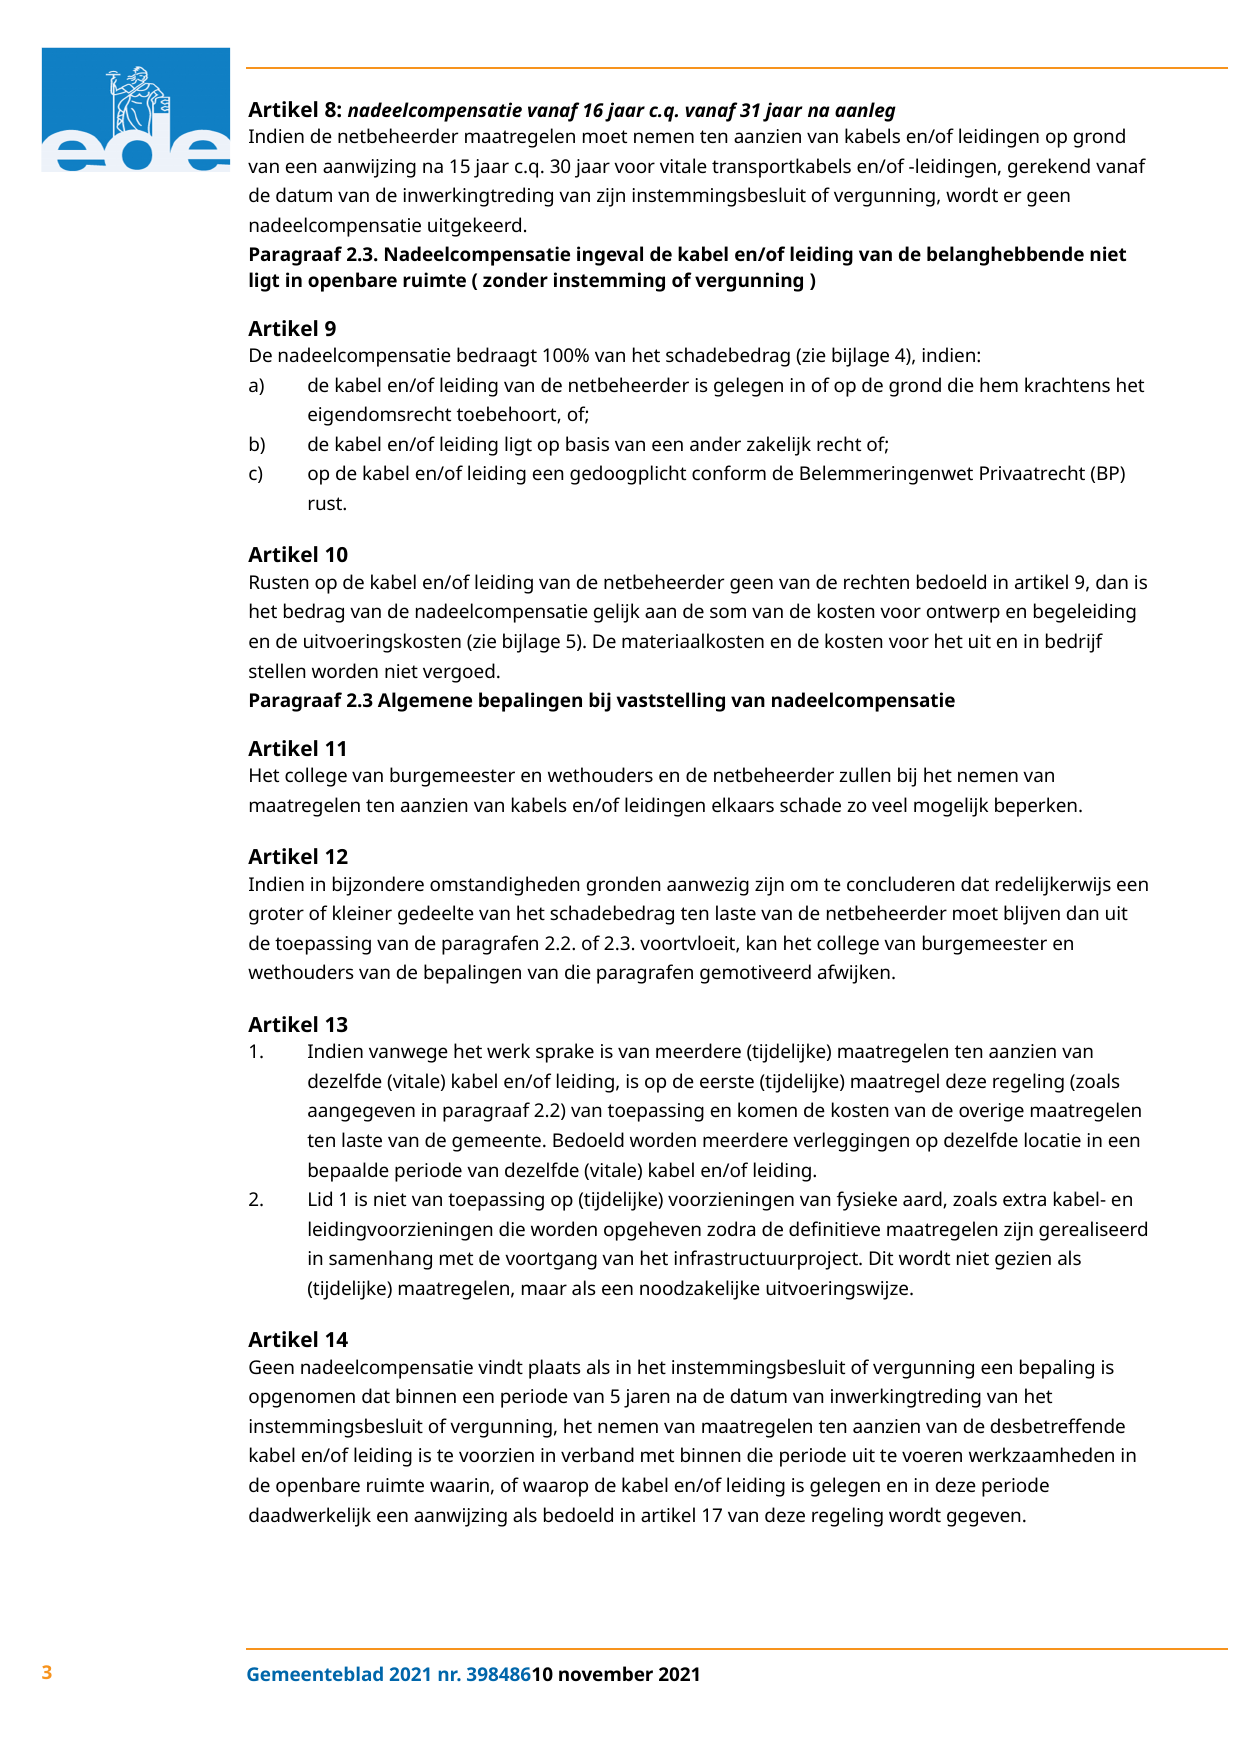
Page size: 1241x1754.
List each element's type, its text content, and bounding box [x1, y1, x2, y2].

text Indien de netbeheerder maatregelen moet nemen ten aanzien van kabels en/of leidingen op grond van een aanwijzing na 15 jaar c.q. 30 jaar voor vitale transportkabels en/of -leidingen, gerekend vanaf de datum van de inwerkingtreding van zijn instemmingsbesluit of vergunning, wordt er geen nadeelcompensatie uitgekeerd. [248, 123, 1152, 238]
list de kabel en/of leiding ligt op basis van een ander zakelijk recht of; [248, 431, 1152, 457]
text Artikel 14 [248, 1326, 1152, 1354]
list op de kabel en/of leiding een gedoogplicht conform de Belemmeringenwet Privaatrecht (BP) rust. [248, 461, 1152, 516]
text Artikel 9 [248, 314, 1152, 342]
text Het college van burgemeester en wethouders en de netbeheerder zullen bij het nemen van maatregelen ten aanzien van kabels en/of leidingen elkaars schade zo veel mogelijk beperken. [248, 762, 1152, 818]
list Lid 1 is niet van toepassing op (tijdelijke) voorzieningen van fysieke aard, zoals extra kabel- en leidingvoorzieningen die worden opgeheven zodra de definitieve maatregelen zijn gerealiseerd in samenhang met de voortgang van het infrastructuurproject. Dit wordt niet gezien als (tijdelijke) maatregelen, maar als een noodzakelijke uitvoeringswijze. [248, 1186, 1152, 1301]
text Geen nadeelcompensatie vindt plaats als in het instemmingsbesluit of vergunning een bepaling is opgenomen dat binnen een periode van 5 jaren na de datum van inwerkingtreding van het instemmingsbesluit of vergunning, het nemen van maatregelen ten aanzien van de desbetreffende kabel en/of leiding is te voorzien in verband met binnen die periode uit te voeren werkzaamheden in de openbare ruimte waarin, of waarop de kabel en/of leiding is gelegen en in deze periode daadwerkelijk een aanwijzing als bedoeld in artikel 17 van deze regeling wordt gegeven. [248, 1354, 1152, 1528]
text Artikel 10 [248, 541, 1152, 569]
text Artikel 8: nadeelcompensatie vanaf 16 jaar c.q. vanaf 31 jaar na aanleg [248, 95, 1152, 123]
list Indien vanwege het werk sprake is van meerdere (tijdelijke) maatregelen ten aanzien van dezelfde (vitale) kabel en/of leiding, is op de eerste (tijdelijke) maatregel deze regeling (zoals aangegeven in paragraaf 2.2) van toepassing en komen de kosten van de overige maatregelen ten laste van de gemeente. Bedoeld worden meerdere verleggingen op dezelfde locatie in een bepaalde periode van dezelfde (vitale) kabel en/of leiding. [248, 1038, 1152, 1182]
text Artikel 11 [248, 734, 1152, 762]
picture [41, 47, 231, 172]
text De nadeelcompensatie bedraagt 100% van het schadebedrag (zie bijlage 4), indien: [248, 342, 1152, 368]
list de kabel en/of leiding van de netbeheerder is gelegen in of op de grond die hem krachtens het eigendomsrecht toebehoort, of; [248, 372, 1152, 427]
text Paragraaf 2.3. Nadeelcompensatie ingeval de kabel en/of leiding van de belanghebbende niet ligt in openbare ruimte ( zonder instemming of vergunning ) [248, 242, 1152, 293]
text Artikel 13 [248, 1010, 1152, 1038]
text Artikel 12 [248, 842, 1152, 871]
text Rusten op de kabel en/of leiding van de netbeheerder geen van de rechten bedoeld in artikel 9, dan is het bedrag van de nadeelcompensatie gelijk aan de som van de kosten voor ontwerp en begeleiding en de uitvoeringskosten (zie bijlage 5). De materiaalkosten en de kosten voor het uit en in bedrijf stellen worden niet vergoed. [248, 569, 1152, 683]
text Paragraaf 2.3 Algemene bepalingen bij vaststelling van nadeelcompensatie [248, 687, 1152, 713]
text Indien in bijzondere omstandigheden gronden aanwezig zijn om te concluderen dat redelijkerwijs een groter of kleiner gedeelte van het schadebedrag ten laste van de netbeheerder moet blijven dan uit de toepassing van de paragrafen 2.2. of 2.3. voortvloeit, kan het college van burgemeester en wethouders van de bepalingen van die paragrafen gemotiveerd afwijken. [248, 871, 1152, 985]
